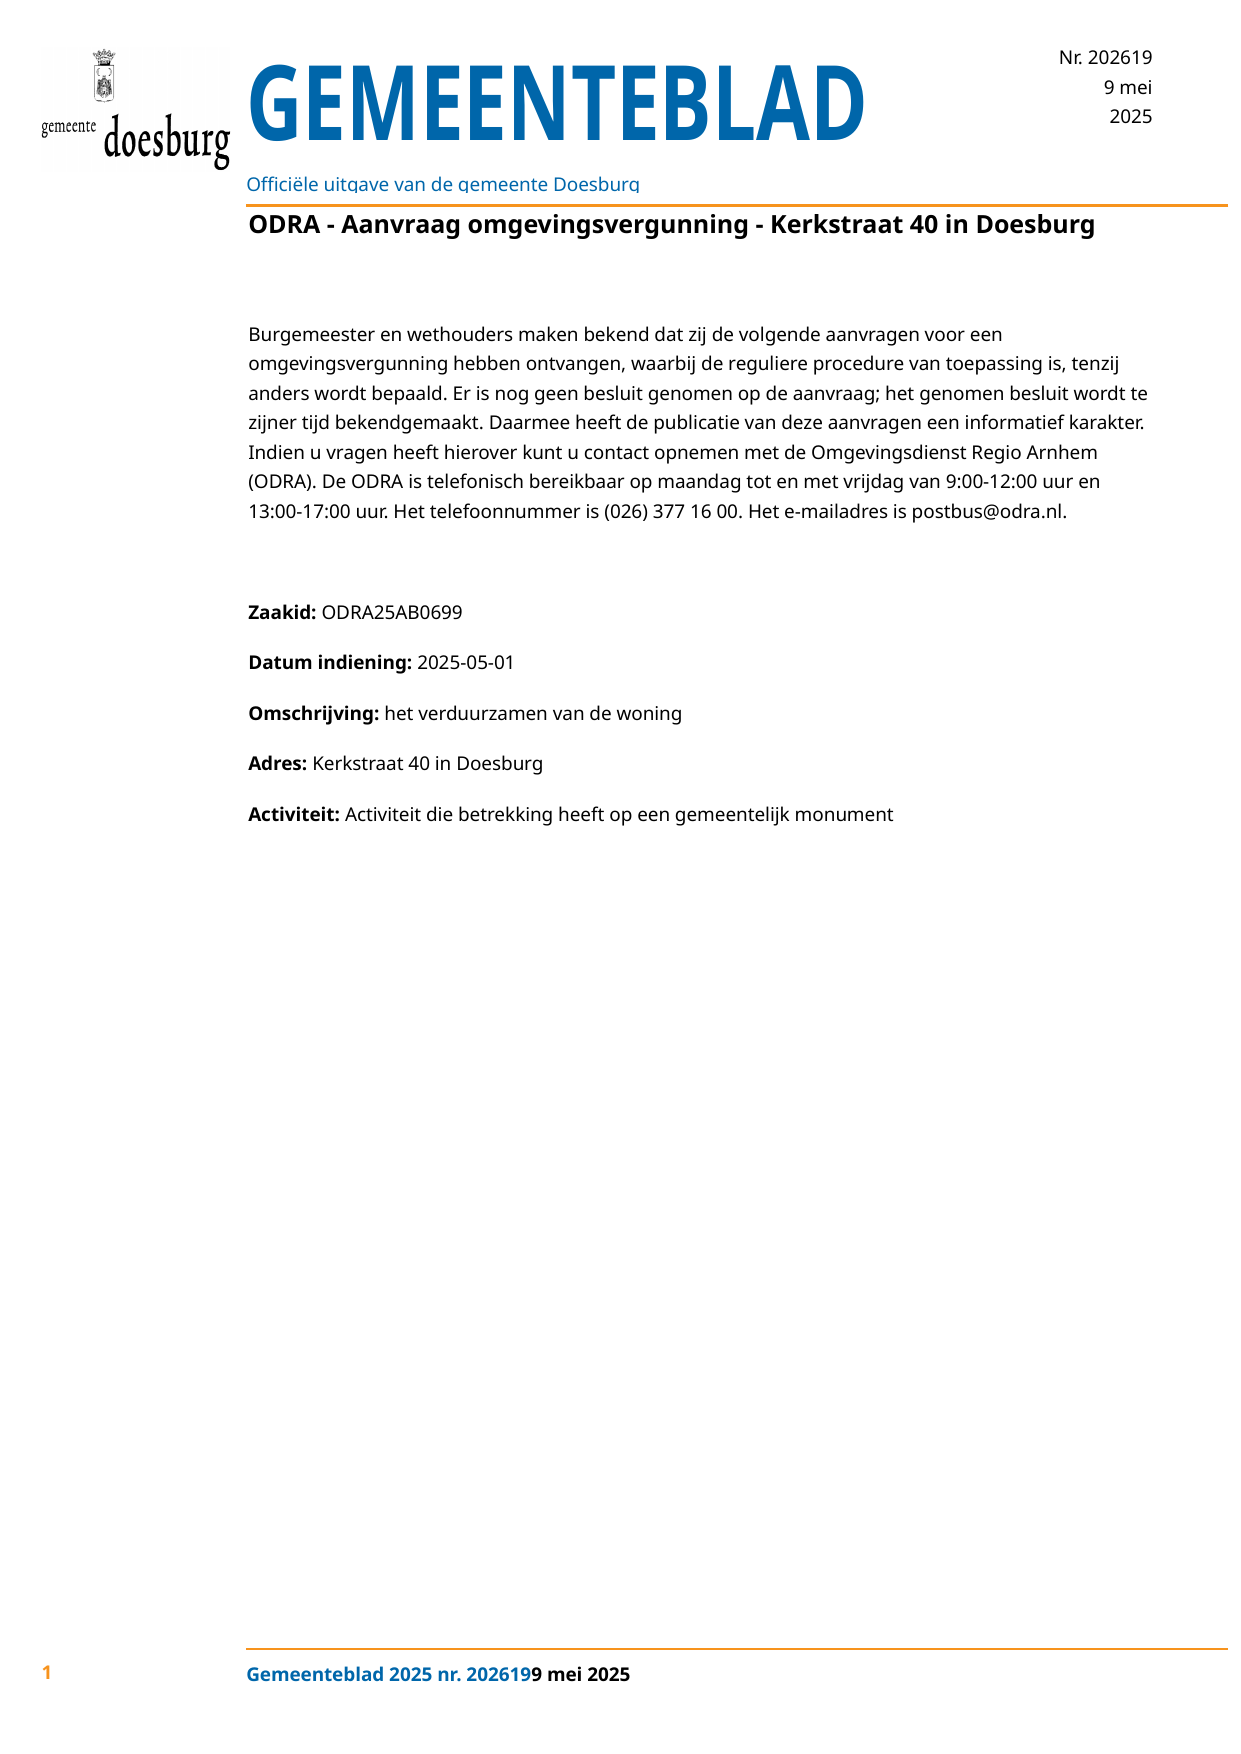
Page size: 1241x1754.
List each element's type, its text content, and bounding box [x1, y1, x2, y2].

text Zaakid: ODRA25AB0699 [248, 599, 1152, 625]
picture [41, 47, 231, 172]
text Adres: Kerkstraat 40 in Doesburg [248, 750, 1152, 776]
text Datum indiening: 2025-05-01 [248, 649, 1152, 675]
text Activiteit: Activiteit die betrekking heeft op een gemeentelijk monument [248, 801, 1152, 826]
text Omschrijving: het verduurzamen van de woning [248, 700, 1152, 726]
text Burgemeester en wethouders maken bekend dat zij de volgende aanvragen voor een omgevingsvergunning hebben ontvangen, waarbij de reguliere procedure van toepassing is, tenzij anders wordt bepaald. Er is nog geen besluit genomen op de aanvraag; het genomen besluit wordt te zijner tijd bekendgemaakt. Daarmee heeft de publicatie van deze aanvragen een informatief karakter. Indien u vragen heeft hierover kunt u contact opnemen met de Omgevingsdienst Regio Arnhem (ODRA). De ODRA is telefonisch bereikbaar op maandag tot en met vrijdag van 9:00-12:00 uur en 13:00-17:00 uur. Het telefoonnummer is (026) 377 16 00. Het e-mailadres is postbus@odra.nl. [248, 321, 1152, 524]
text ODRA - Aanvraag omgevingsvergunning - Kerkstraat 40 in Doesburg [248, 207, 1152, 241]
